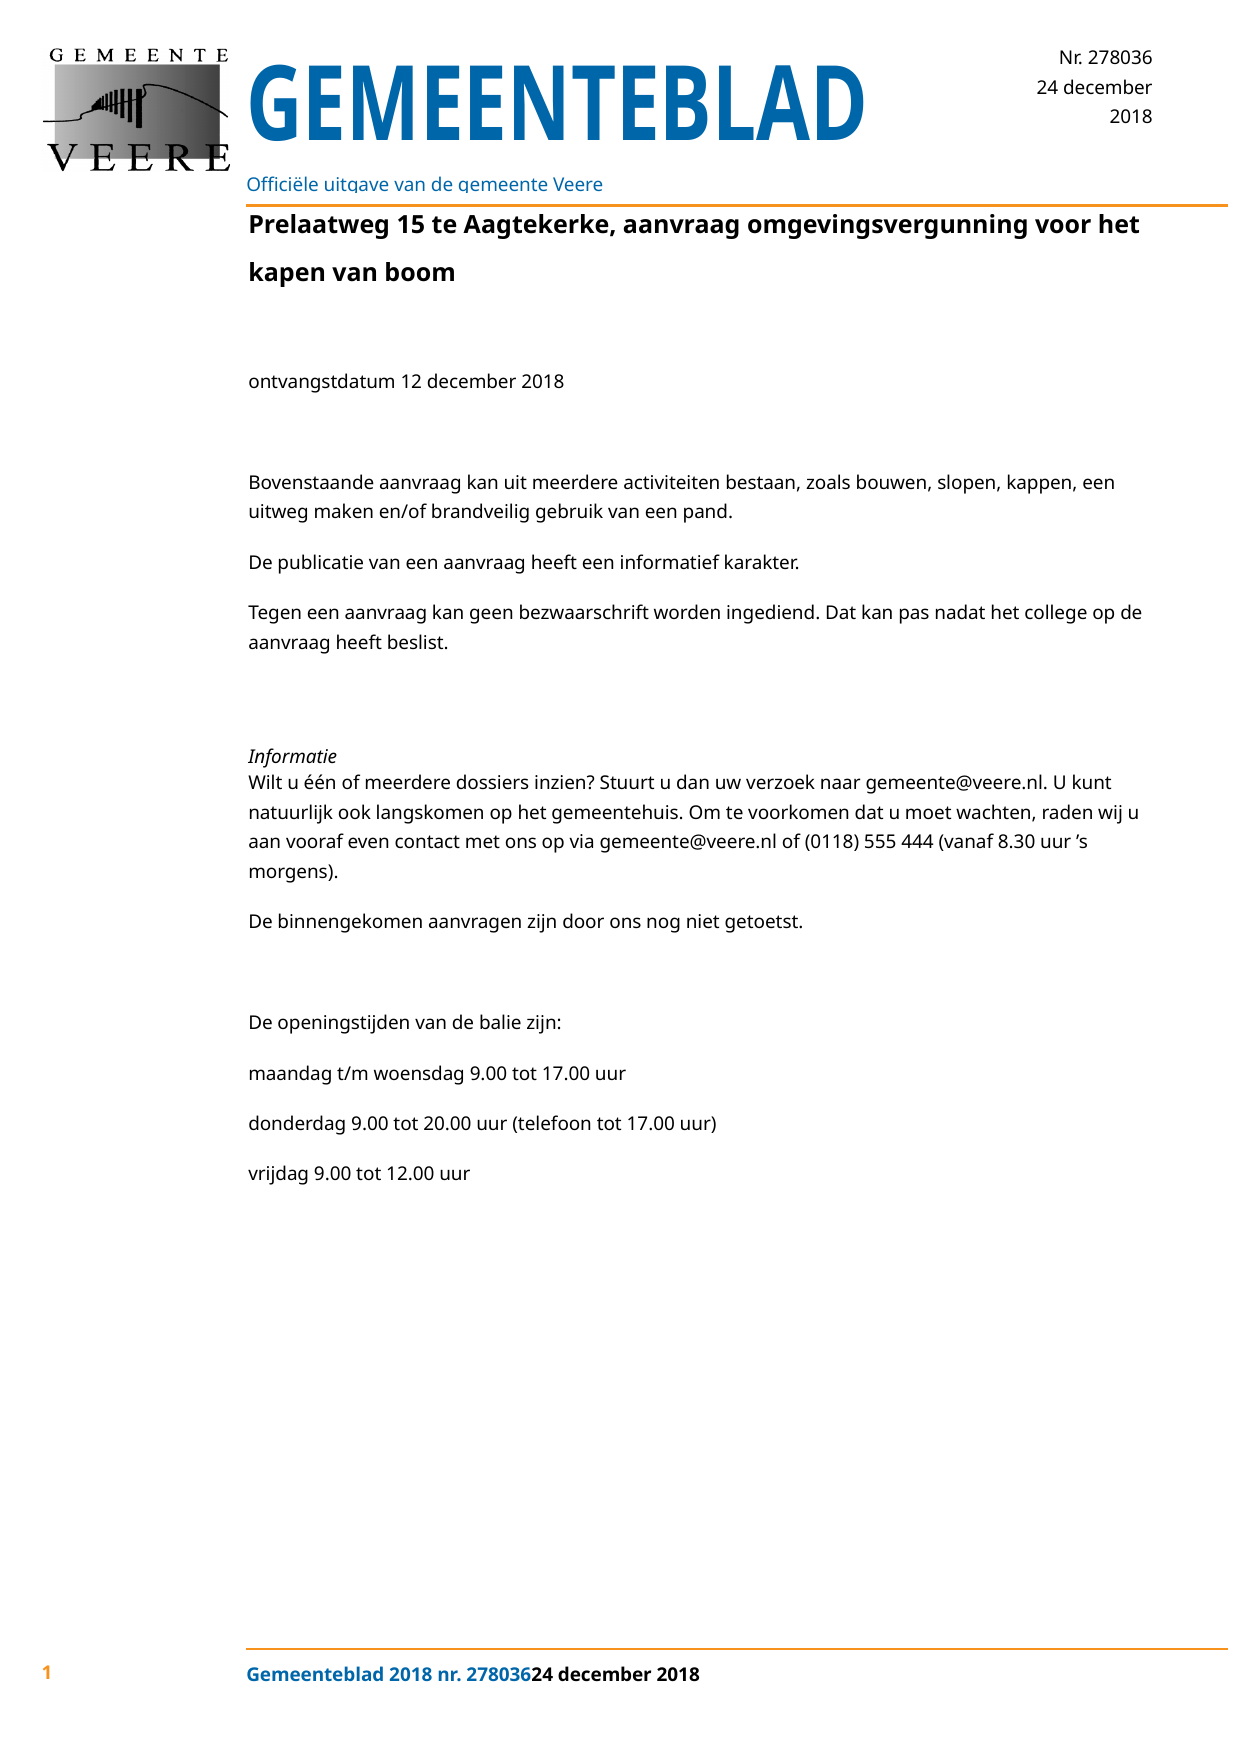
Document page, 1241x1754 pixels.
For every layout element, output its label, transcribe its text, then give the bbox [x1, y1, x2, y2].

text Wilt u één of meerdere dossiers inzien? Stuurt u dan uw verzoek naar gemeente@veere.nl. U kunt natuurlijk ook langskomen op het gemeentehuis. Om te voorkomen dat u moet wachten, raden wij u aan vooraf even contact met ons op via gemeente@veere.nl of (0118) 555 444 (vanaf 8.30 uur ’s morgens). [248, 769, 1152, 884]
picture [41, 47, 231, 172]
text De binnengekomen aanvragen zijn door ons nog niet getoetst. [248, 908, 1152, 934]
text De publicatie van een aanvraag heeft een informatief karakter. [248, 549, 1152, 575]
text ontvangstdatum 12 december 2018 [248, 368, 1152, 394]
text De openingstijden van de balie zijn: [248, 1009, 1152, 1035]
text Bovenstaande aanvraag kan uit meerdere activiteiten bestaan, zoals bouwen, slopen, kappen, een uitweg maken en/of brandveilig gebruik van een pand. [248, 469, 1152, 524]
text Prelaatweg 15 te Aagtekerke, aanvraag omgevingsvergunning voor het kapen van boom [248, 207, 1152, 288]
text maandag t/m woensdag 9.00 tot 17.00 uur [248, 1060, 1152, 1085]
text donderdag 9.00 tot 20.00 uur (telefoon tot 17.00 uur) [248, 1110, 1152, 1136]
text vrijdag 9.00 tot 12.00 uur [248, 1161, 1152, 1186]
text Informatie [248, 743, 1152, 769]
text Tegen een aanvraag kan geen bezwaarschrift worden ingediend. Dat kan pas nadat het college op de aanvraag heeft beslist. [248, 599, 1152, 655]
